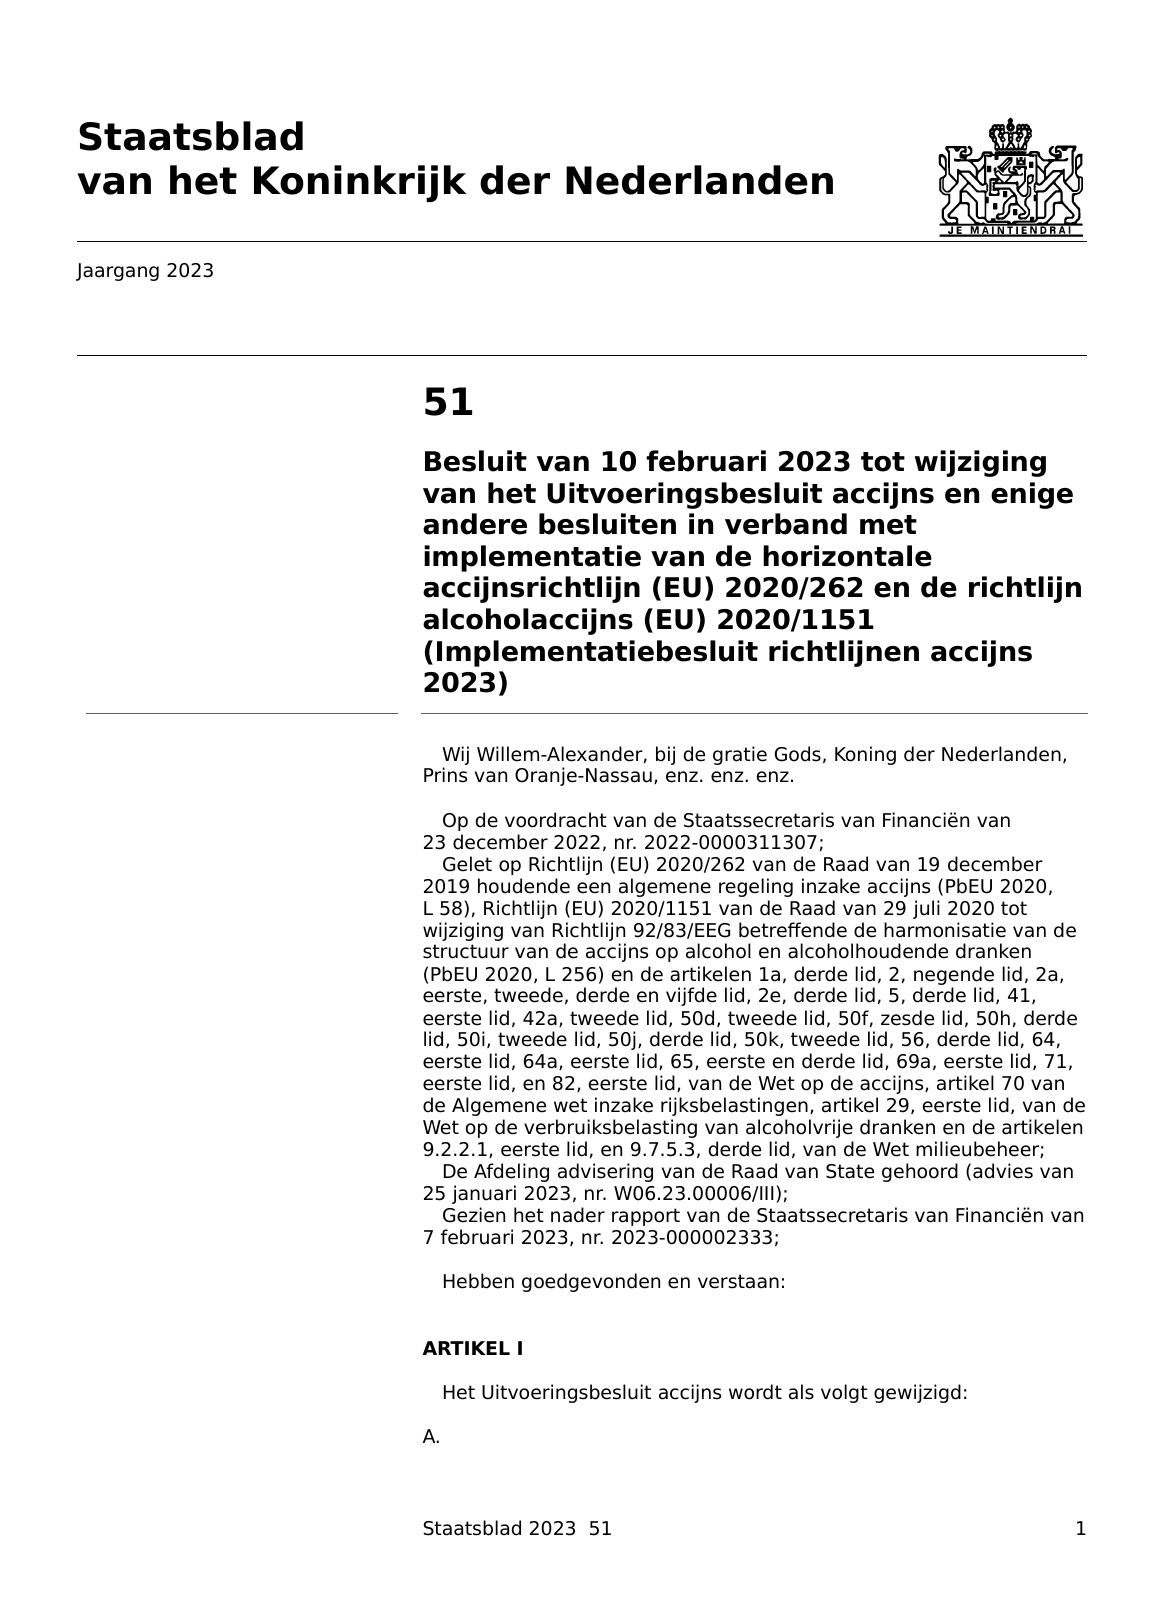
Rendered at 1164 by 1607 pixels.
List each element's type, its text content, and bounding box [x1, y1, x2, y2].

text Wij Willem-Alexander, bij de gratie Gods, Koning der Nederlanden, Prins van Oranje-Nassau, enz. enz. enz. [422, 743, 1087, 787]
text A. [422, 1426, 1087, 1448]
subtitle ARTIKEL I [422, 1338, 1087, 1360]
text Gelet op Richtlijn (EU) 2020/262 van de Raad van 19 december 2019 houdende een algemene regeling inzake accijns (PbEU 2020, L 58), Richtlijn (EU) 2020/1151 van de Raad van 29 juli 2020 tot wijziging van Richtlijn 92/83/EEG betreffende de harmonisatie van de structuur van de accijns op alcohol en alcoholhoudende dranken (PbEU 2020, L 256) en de artikelen 1a, derde lid, 2, negende lid, 2a, eerste, tweede, derde en vijfde lid, 2e, derde lid, 5, derde lid, 41, eerste lid, 42a, tweede lid, 50d, tweede lid, 50f, zesde lid, 50h, derde lid, 50i, tweede lid, 50j, derde lid, 50k, tweede lid, 56, derde lid, 64, eerste lid, 64a, eerste lid, 65, eerste en derde lid, 69a, eerste lid, 71, eerste lid, en 82, eerste lid, van de Wet op de accijns, artikel 70 van de Algemene wet inzake rijksbelastingen, artikel 29, eerste lid, van de Wet op de verbruiksbelasting van alcoholvrije dranken en de artikelen 9.2.2.1, eerste lid, en 9.7.5.3, derde lid, van de Wet milieubeheer; [422, 853, 1087, 1161]
picture [936, 115, 1087, 240]
text Op de voordracht van de Staatssecretaris van Financiën van 23 december 2022, nr. 2022-0000311307; [422, 809, 1087, 853]
text De Afdeling advisering van de Raad van State gehoord (advies van 25 januari 2023, nr. W06.23.00006/III); [422, 1161, 1087, 1205]
text Gezien het nader rapport van de Staatssecretaris van Financiën van 7 februari 2023, nr. 2023-000002333; [422, 1205, 1087, 1249]
text Het Uitvoeringsbesluit accijns wordt als volgt gewijzigd: [422, 1382, 1087, 1404]
table_cell Jaargang 2023 [77, 242, 1087, 355]
text Hebben goedgevonden en verstaan: [422, 1271, 1087, 1293]
subtitle 51 [422, 381, 1087, 424]
table_header Staatsblad van het Koninkrijk der Nederlanden [77, 100, 886, 241]
table_header [886, 100, 1087, 241]
text Besluit van 10 februari 2023 tot wijziging van het Uitvoeringsbesluit accijns en enige andere besluiten in verband met implementatie van de horizontale accijnsrichtlijn (EU) 2020/262 en de richtlijn alcoholaccijns (EU) 2020/1151 (Implementatiebesluit richtlijnen accijns 2023) [422, 447, 1087, 699]
